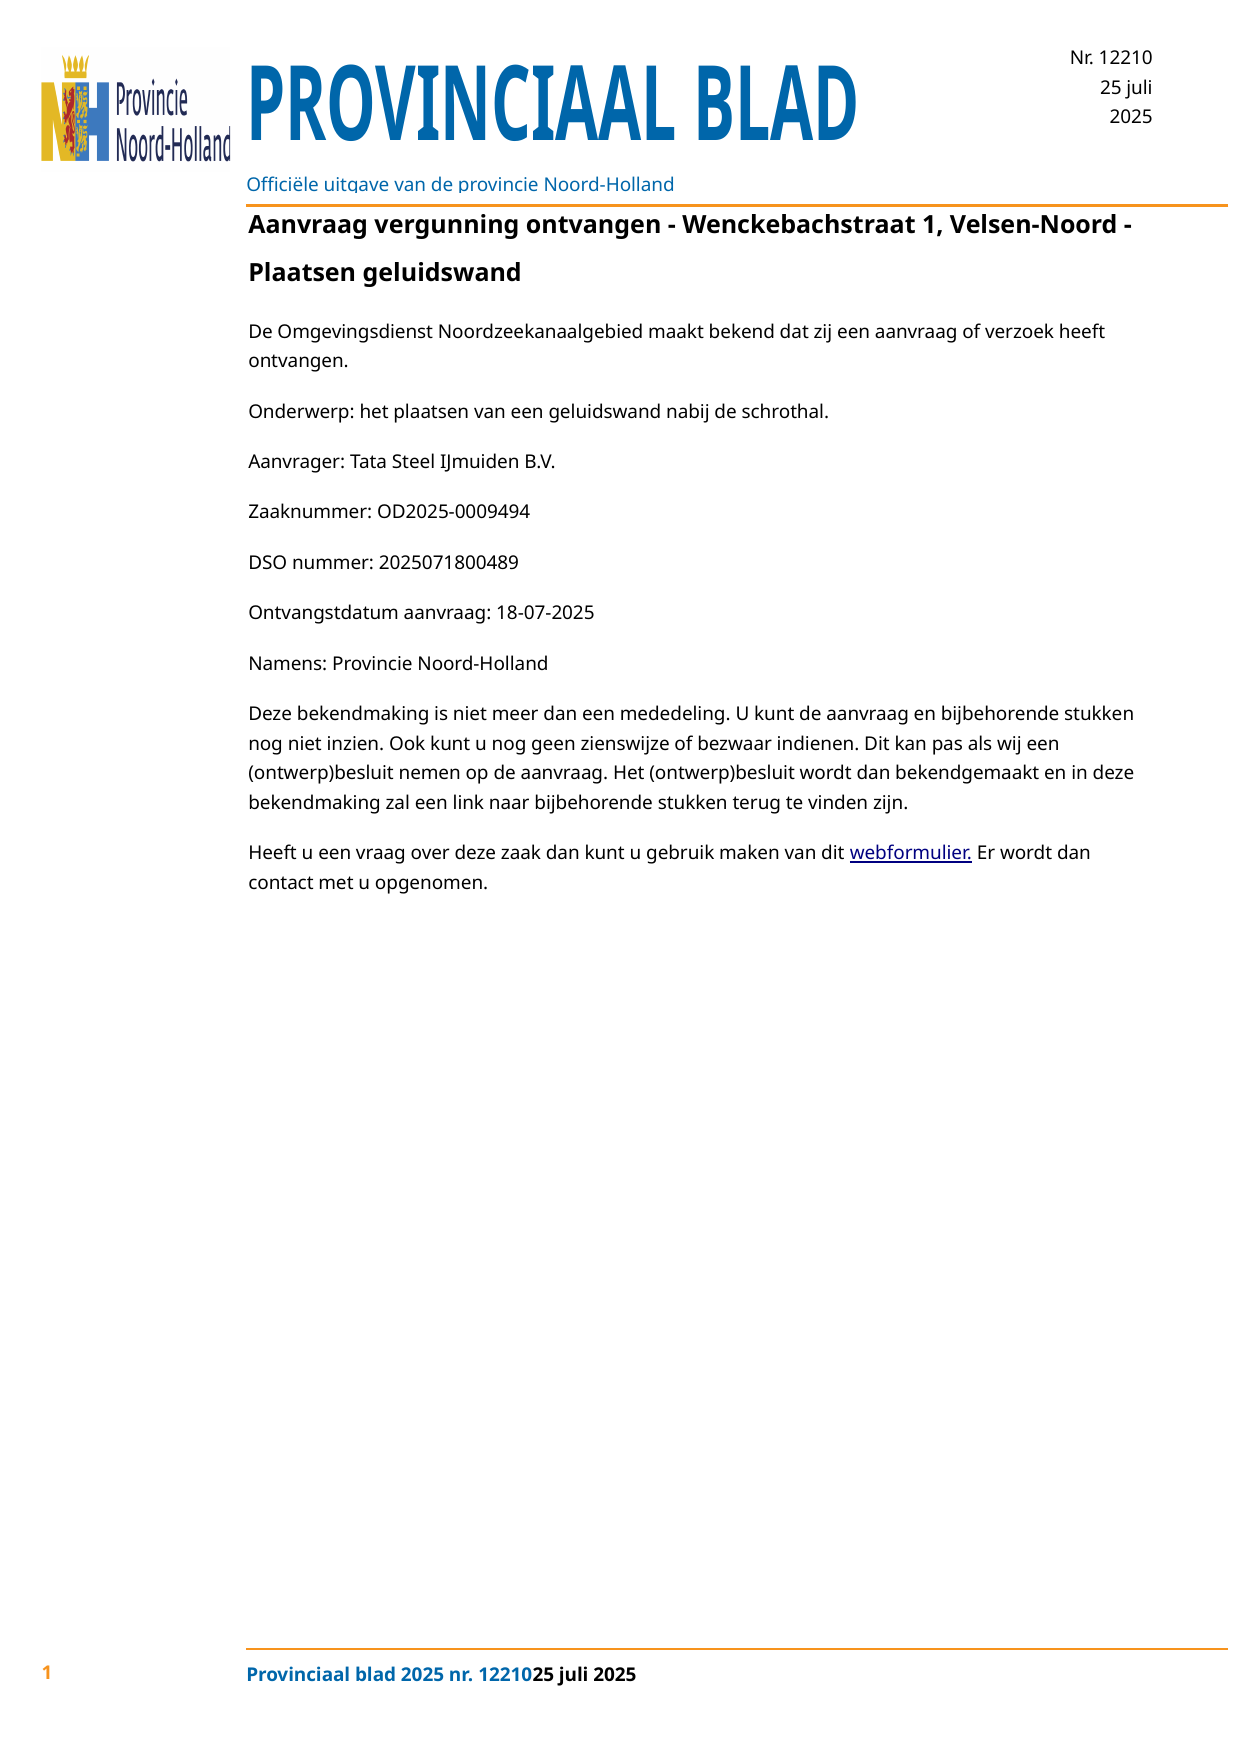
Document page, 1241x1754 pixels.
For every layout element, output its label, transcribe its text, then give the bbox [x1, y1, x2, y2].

text Onderwerp: het plaatsen van een geluidswand nabij de schrothal. [248, 398, 1152, 424]
text De Omgevingsdienst Noordzeekanaalgebied maakt bekend dat zij een aanvraag of verzoek heeft ontvangen. [248, 318, 1152, 373]
text Ontvangstdatum aanvraag: 18-07-2025 [248, 599, 1152, 625]
picture [41, 47, 231, 172]
text Namens: Provincie Noord-Holland [248, 650, 1152, 676]
text Zaaknummer: OD2025-0009494 [248, 499, 1152, 524]
text Deze bekendmaking is niet meer dan een mededeling. U kunt de aanvraag en bijbehorende stukken nog niet inzien. Ook kunt u nog geen zienswijze of bezwaar indienen. Dit kan pas als wij een (ontwerp)besluit nemen op de aanvraag. Het (ontwerp)besluit wordt dan bekendgemaakt en in deze bekendmaking zal een link naar bijbehorende stukken terug te vinden zijn. [248, 700, 1152, 815]
text Heeft u een vraag over deze zaak dan kunt u gebruik maken van dit webformulier. Er wordt dan contact met u opgenomen. [248, 839, 1152, 895]
text Aanvrager: Tata Steel IJmuiden B.V. [248, 448, 1152, 474]
text DSO nummer: 2025071800489 [248, 549, 1152, 575]
text Aanvraag vergunning ontvangen - Wenckebachstraat 1, Velsen-Noord - Plaatsen geluidswand [248, 207, 1152, 288]
